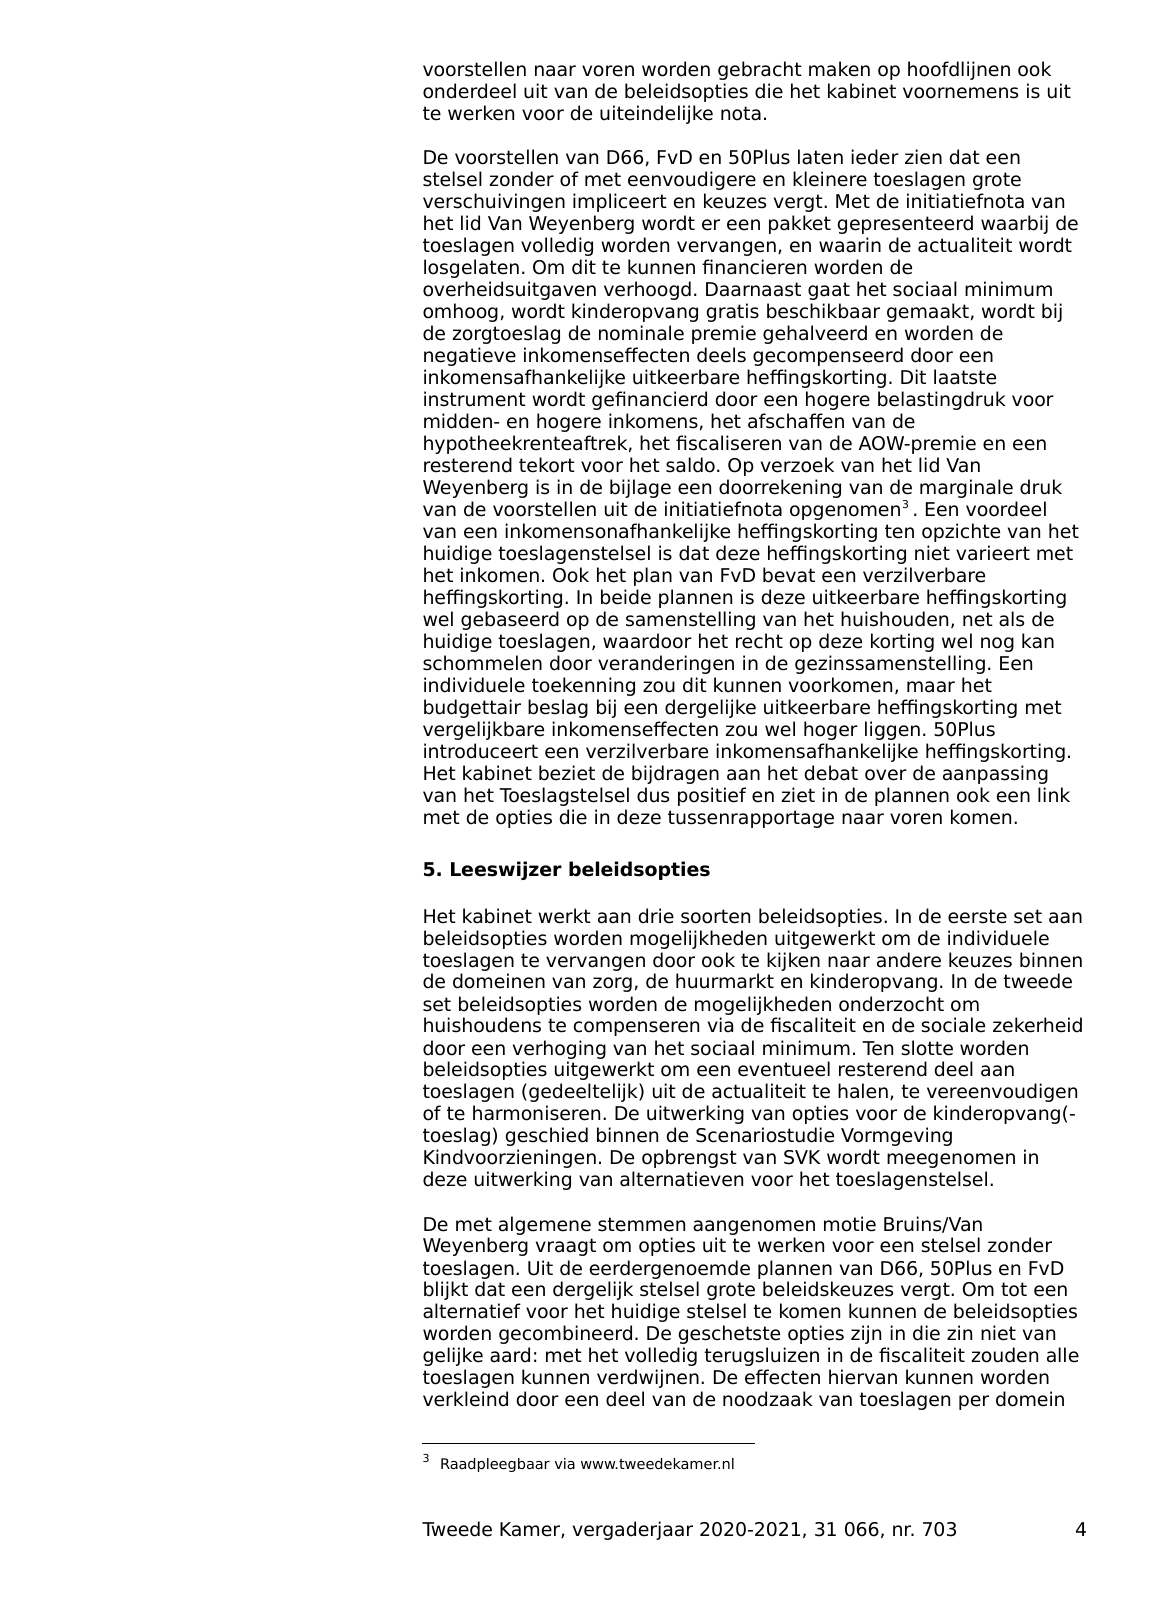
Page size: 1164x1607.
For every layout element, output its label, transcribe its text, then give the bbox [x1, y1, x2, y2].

text voorstellen naar voren worden gebracht maken op hoofdlijnen ook onderdeel uit van de beleidsopties die het kabinet voornemens is uit te werken voor de uiteindelijke nota. [422, 59, 1087, 125]
subtitle 5. Leeswijzer beleidsopties [422, 858, 1087, 881]
text Het kabinet werkt aan drie soorten beleidsopties. In de eerste set aan beleidsopties worden mogelijkheden uitgewerkt om de individuele toeslagen te vervangen door ook te kijken naar andere keuzes binnen de domeinen van zorg, de huurmarkt en kinderopvang. In de tweede set beleidsopties worden de mogelijkheden onderzocht om huishoudens te compenseren via de fiscaliteit en de sociale zekerheid door een verhoging van het sociaal minimum. Ten slotte worden beleidsopties uitgewerkt om een eventueel resterend deel aan toeslagen (gedeeltelijk) uit de actualiteit te halen, te vereenvoudigen of te harmoniseren. De uitwerking van opties voor de kinderopvang(-toeslag) geschied binnen de Scenariostudie Vormgeving Kindvoorzieningen. De opbrengst van SVK wordt meegenomen in deze uitwerking van alternatieven voor het toeslagenstelsel. [422, 906, 1087, 1191]
text De met algemene stemmen aangenomen motie Bruins/Van Weyenberg vraagt om opties uit te werken voor een stelsel zonder toeslagen. Uit de eerdergenoemde plannen van D66, 50Plus en FvD blijkt dat een dergelijk stelsel grote beleidskeuzes vergt. Om tot een alternatief voor het huidige stelsel te komen kunnen de beleidsopties worden gecombineerd. De geschetste opties zijn in die zin niet van gelijke aard: met het volledig terugsluizen in de fiscaliteit zouden alle toeslagen kunnen verdwijnen. De effecten hiervan kunnen worden verkleind door een deel van de noodzaak van toeslagen per domein [422, 1213, 1087, 1411]
text Raadpleegbaar via www.tweedekamer.nl [422, 1452, 1087, 1474]
text De voorstellen van D66, FvD en 50Plus laten ieder zien dat een stelsel zonder of met eenvoudigere en kleinere toeslagen grote verschuivingen impliceert en keuzes vergt. Met de initiatiefnota van het lid Van Weyenberg wordt er een pakket gepresenteerd waarbij de toeslagen volledig worden vervangen, en waarin de actualiteit wordt losgelaten. Om dit te kunnen financieren worden de overheidsuitgaven verhoogd. Daarnaast gaat het sociaal minimum omhoog, wordt kinderopvang gratis beschikbaar gemaakt, wordt bij de zorgtoeslag de nominale premie gehalveerd en worden de negatieve inkomenseffecten deels gecompenseerd door een inkomensafhankelijke uitkeerbare heffingskorting. Dit laatste instrument wordt gefinancierd door een hogere belastingdruk voor midden- en hogere inkomens, het afschaffen van de hypotheekrenteaftrek, het fiscaliseren van de AOW-premie en een resterend tekort voor het saldo. Op verzoek van het lid Van Weyenberg is in de bijlage een doorrekening van de marginale druk van de voorstellen uit de initiatiefnota opgenomen. Een voordeel van een inkomensonafhankelijke heffingskorting ten opzichte van het huidige toeslagenstelsel is dat deze heffingskorting niet varieert met het inkomen. Ook het plan van FvD bevat een verzilverbare heffingskorting. In beide plannen is deze uitkeerbare heffingskorting wel gebaseerd op de samenstelling van het huishouden, net als de huidige toeslagen, waardoor het recht op deze korting wel nog kan schommelen door veranderingen in de gezinssamenstelling. Een individuele toekenning zou dit kunnen voorkomen, maar het budgettair beslag bij een dergelijke uitkeerbare heffingskorting met vergelijkbare inkomenseffecten zou wel hoger liggen. 50Plus introduceert een verzilverbare inkomensafhankelijke heffingskorting. Het kabinet beziet de bijdragen aan het debat over de aanpassing van het Toeslagstelsel dus positief en ziet in de plannen ook een link met de opties die in deze tussenrapportage naar voren komen. [422, 147, 1087, 828]
